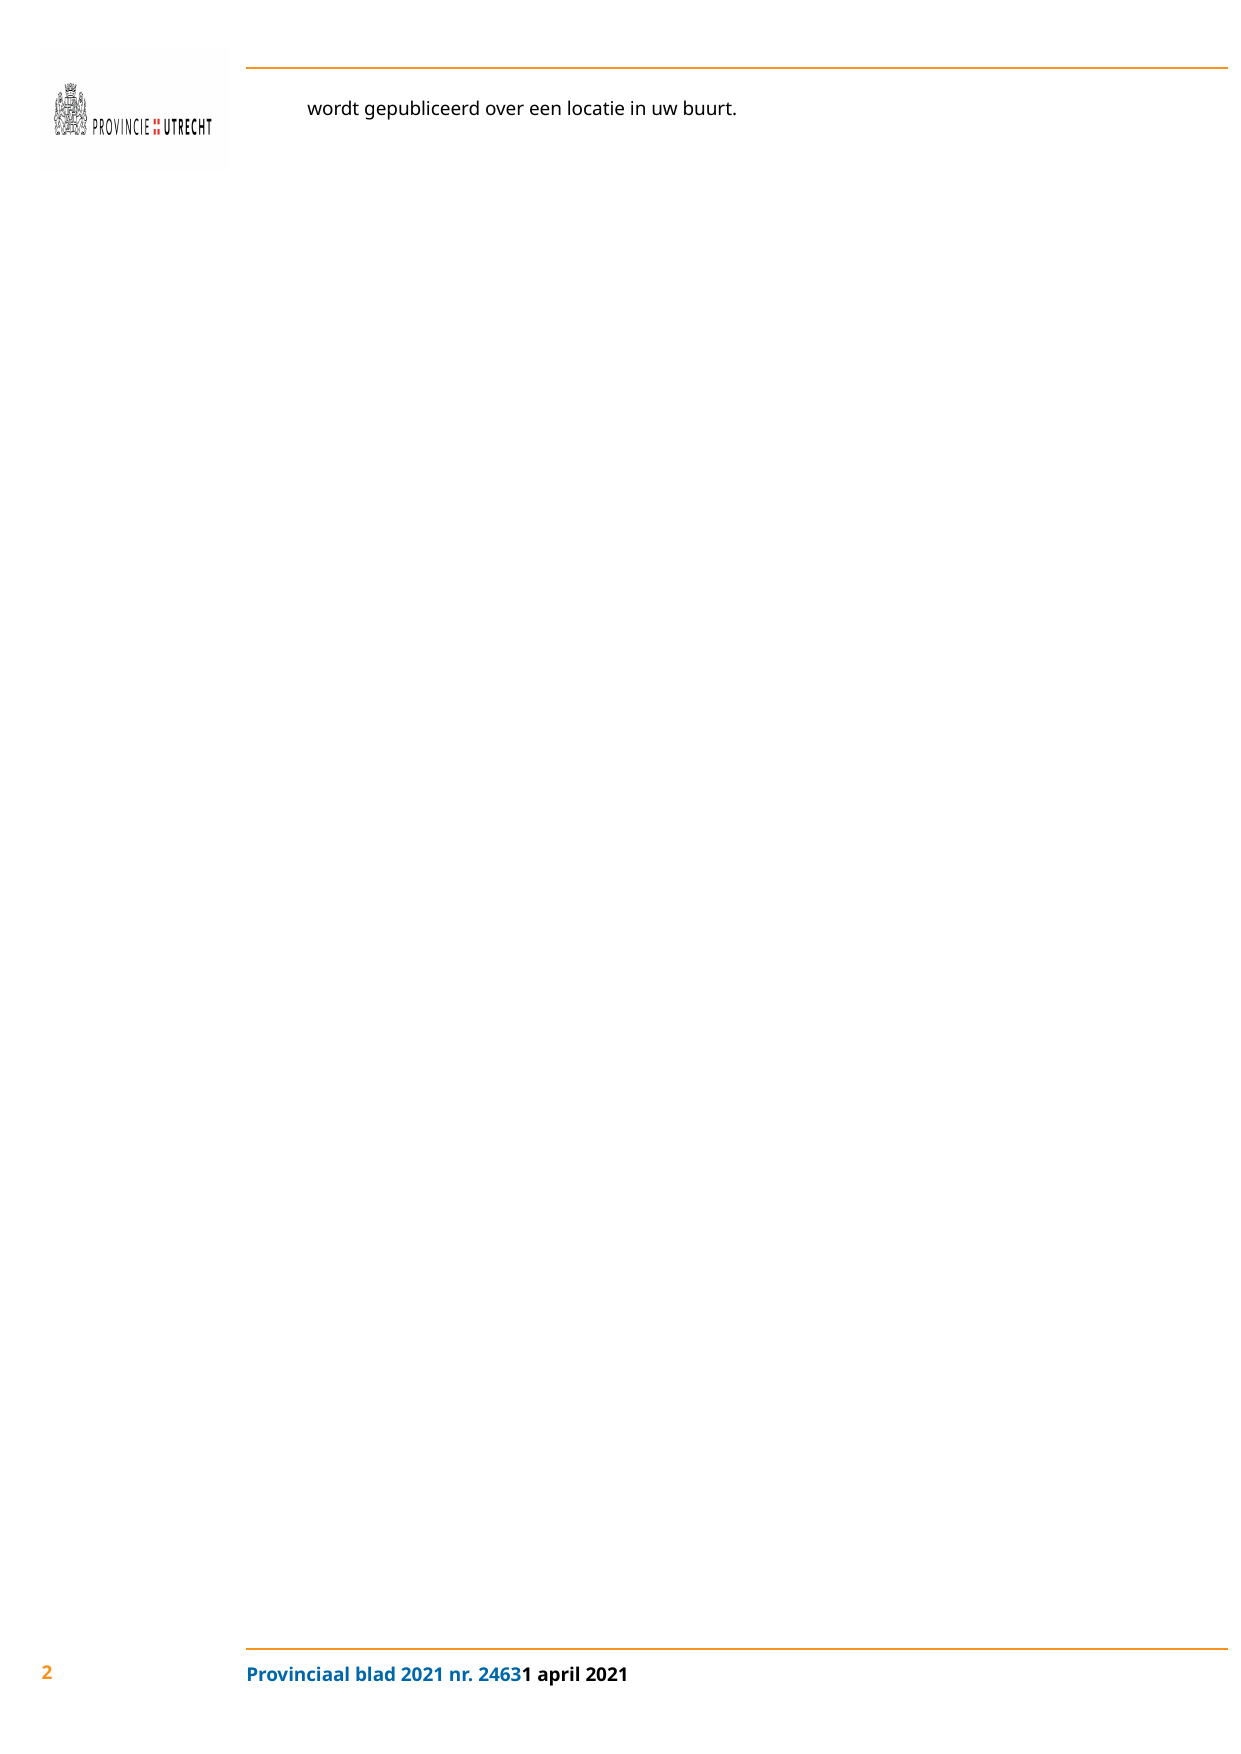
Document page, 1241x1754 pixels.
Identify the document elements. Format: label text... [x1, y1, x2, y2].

picture [41, 47, 231, 172]
list wordt gepubliceerd over een locatie in uw buurt. [248, 95, 1152, 121]
